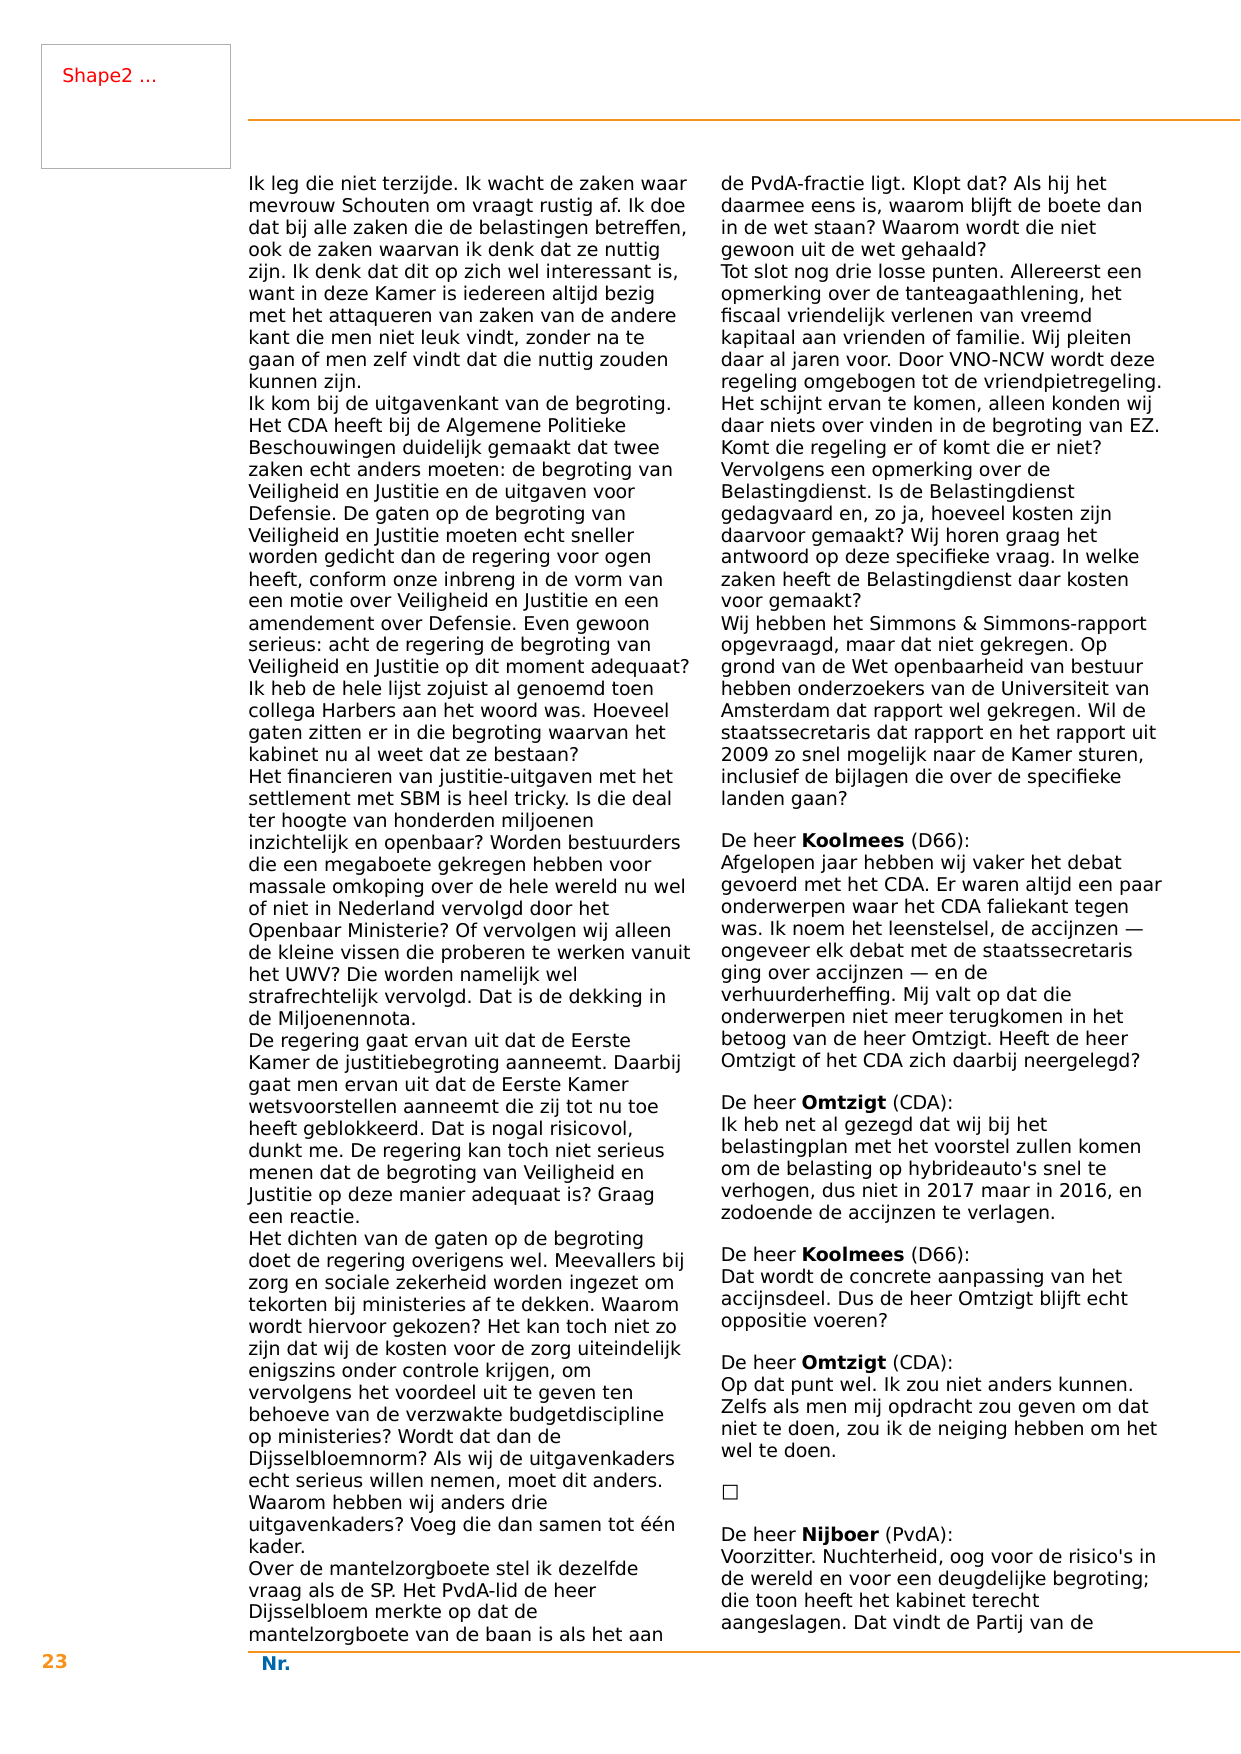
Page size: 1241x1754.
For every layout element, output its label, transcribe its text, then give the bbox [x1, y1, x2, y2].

text Ik kom bij de uitgavenkant van de begroting. Het CDA heeft bij de Algemene Politieke Beschouwingen duidelijk gemaakt dat twee zaken echt anders moeten: de begroting van Veiligheid en Justitie en de uitgaven voor Defensie. De gaten op de begroting van Veiligheid en Justitie moeten echt sneller worden gedicht dan de regering voor ogen heeft, conform onze inbreng in de vorm van een motie over Veiligheid en Justitie en een amendement over Defensie. Even gewoon serieus: acht de regering de begroting van Veiligheid en Justitie op dit moment adequaat? Ik heb de hele lijst zojuist al genoemd toen collega Harbers aan het woord was. Hoeveel gaten zitten er in die begroting waarvan het kabinet nu al weet dat ze bestaan? [248, 393, 691, 766]
text De heer Omtzigt (CDA): [721, 1092, 1163, 1114]
text Wij hebben het Simmons & Simmons-rapport opgevraagd, maar dat niet gekregen. Op grond van de Wet openbaarheid van bestuur hebben onderzoekers van de Universiteit van Amsterdam dat rapport wel gekregen. Wil de staatssecretaris dat rapport en het rapport uit 2009 zo snel mogelijk naar de Kamer sturen, inclusief de bijlagen die over de specifieke landen gaan? [721, 612, 1163, 810]
text Op dat punt wel. Ik zou niet anders kunnen. Zelfs als men mij opdracht zou geven om dat niet te doen, zou ik de neiging hebben om het wel te doen. [721, 1374, 1163, 1462]
text Afgelopen jaar hebben wij vaker het debat gevoerd met het CDA. Er waren altijd een paar onderwerpen waar het CDA faliekant tegen was. Ik noem het leenstelsel, de accijnzen — ongeveer elk debat met de staatssecretaris ging over accijnzen — en de verhuurderheffing. Mij valt op dat die onderwerpen niet meer terugkomen in het betoog van de heer Omtzigt. Heeft de heer Omtzigt of het CDA zich daarbij neergelegd? [721, 852, 1163, 1072]
text De heer Koolmees (D66): [721, 830, 1163, 852]
text de PvdA-fractie ligt. Klopt dat? Als hij het daarmee eens is, waarom blijft de boete dan in de wet staan? Waarom wordt die niet gewoon uit de wet gehaald? [721, 173, 1163, 261]
text De regering gaat ervan uit dat de Eerste Kamer de justitiebegroting aanneemt. Daarbij gaat men ervan uit dat de Eerste Kamer wetsvoorstellen aanneemt die zij tot nu toe heeft geblokkeerd. Dat is nogal risicovol, dunkt me. De regering kan toch niet serieus menen dat de begroting van Veiligheid en Justitie op deze manier adequaat is? Graag een reactie. [248, 1030, 691, 1228]
text Over de mantelzorgboete stel ik dezelfde vraag als de SP. Het PvdA-lid de heer Dijsselbloem merkte op dat de mantelzorgboete van de baan is als het aan [248, 1557, 691, 1645]
text De heer Omtzigt (CDA): [721, 1352, 1163, 1374]
text Ik heb net al gezegd dat wij bij het belastingplan met het voorstel zullen komen om de belasting op hybrideauto's snel te verhogen, dus niet in 2017 maar in 2016, en zodoende de accijnzen te verlagen. [721, 1114, 1163, 1224]
text Vervolgens een opmerking over de Belastingdienst. Is de Belastingdienst gedagvaard en, zo ja, hoeveel kosten zijn daarvoor gemaakt? Wij horen graag het antwoord op deze specifieke vraag. In welke zaken heeft de Belastingdienst daar kosten voor gemaakt? [721, 458, 1163, 612]
text Dat wordt de concrete aanpassing van het accijnsdeel. Dus de heer Omtzigt blijft echt oppositie voeren? [721, 1266, 1163, 1332]
text ⬜ [721, 1482, 1163, 1504]
text Tot slot nog drie losse punten. Allereerst een opmerking over de tanteagaathlening, het fiscaal vriendelijk verlenen van vreemd kapitaal aan vrienden of familie. Wij pleiten daar al jaren voor. Door VNO-NCW wordt deze regeling omgebogen tot de vriendpietregeling. Het schijnt ervan te komen, alleen konden wij daar niets over vinden in de begroting van EZ. Komt die regeling er of komt die er niet? [721, 261, 1163, 458]
text De heer Koolmees (D66): [721, 1244, 1163, 1266]
text Het financieren van justitie-uitgaven met het settlement met SBM is heel tricky. Is die deal ter hoogte van honderden miljoenen inzichtelijk en openbaar? Worden bestuurders die een megaboete gekregen hebben voor massale omkoping over de hele wereld nu wel of niet in Nederland vervolgd door het Openbaar Ministerie? Of vervolgen wij alleen de kleine vissen die proberen te werken vanuit het UWV? Die worden namelijk wel strafrechtelijk vervolgd. Dat is de dekking in de Miljoenennota. [248, 766, 691, 1030]
text Het dichten van de gaten op de begroting doet de regering overigens wel. Meevallers bij zorg en sociale zekerheid worden ingezet om tekorten bij ministeries af te dekken. Waarom wordt hiervoor gekozen? Het kan toch niet zo zijn dat wij de kosten voor de zorg uiteindelijk enigszins onder controle krijgen, om vervolgens het voordeel uit te geven ten behoeve van de verzwakte budgetdiscipline op ministeries? Wordt dat dan de Dijsselbloemnorm? Als wij de uitgavenkaders echt serieus willen nemen, moet dit anders. Waarom hebben wij anders drie uitgavenkaders? Voeg die dan samen tot één kader. [248, 1228, 691, 1557]
text De heer Nijboer (PvdA): [721, 1524, 1163, 1546]
text Voorzitter. Nuchterheid, oog voor de risico's in de wereld en voor een deugdelijke begroting; die toon heeft het kabinet terecht aangeslagen. Dat vindt de Partij van de [721, 1546, 1163, 1633]
text Ik leg die niet terzijde. Ik wacht de zaken waar mevrouw Schouten om vraagt rustig af. Ik doe dat bij alle zaken die de belastingen betreffen, ook de zaken waarvan ik denk dat ze nuttig zijn. Ik denk dat dit op zich wel interessant is, want in deze Kamer is iedereen altijd bezig met het attaqueren van zaken van de andere kant die men niet leuk vindt, zonder na te gaan of men zelf vindt dat die nuttig zouden kunnen zijn. [248, 173, 691, 393]
